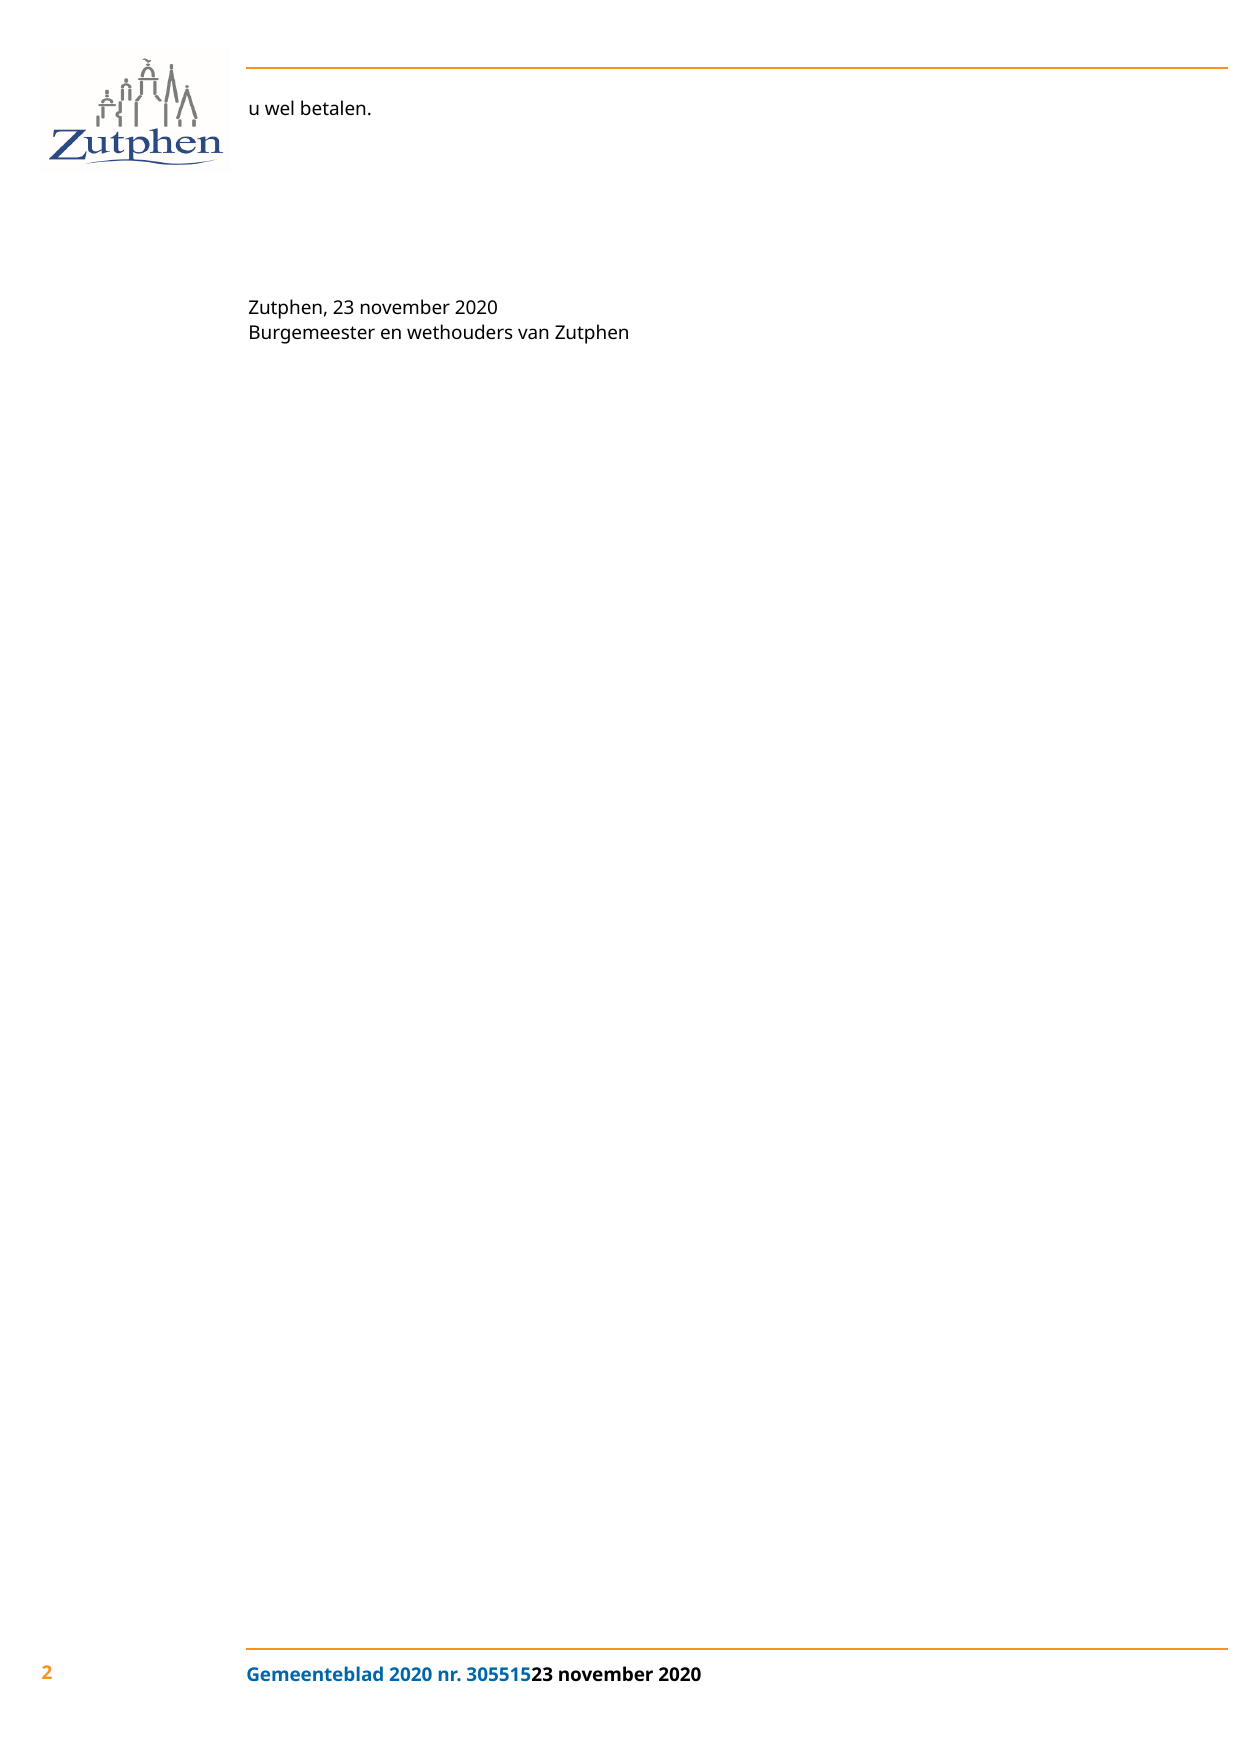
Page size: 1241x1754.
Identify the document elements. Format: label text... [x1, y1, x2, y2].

text u wel betalen. [248, 95, 1152, 121]
text Burgemeester en wethouders van Zutphen [248, 319, 1152, 345]
text Zutphen, 23 november 2020 [248, 294, 1152, 319]
picture [41, 47, 231, 172]
